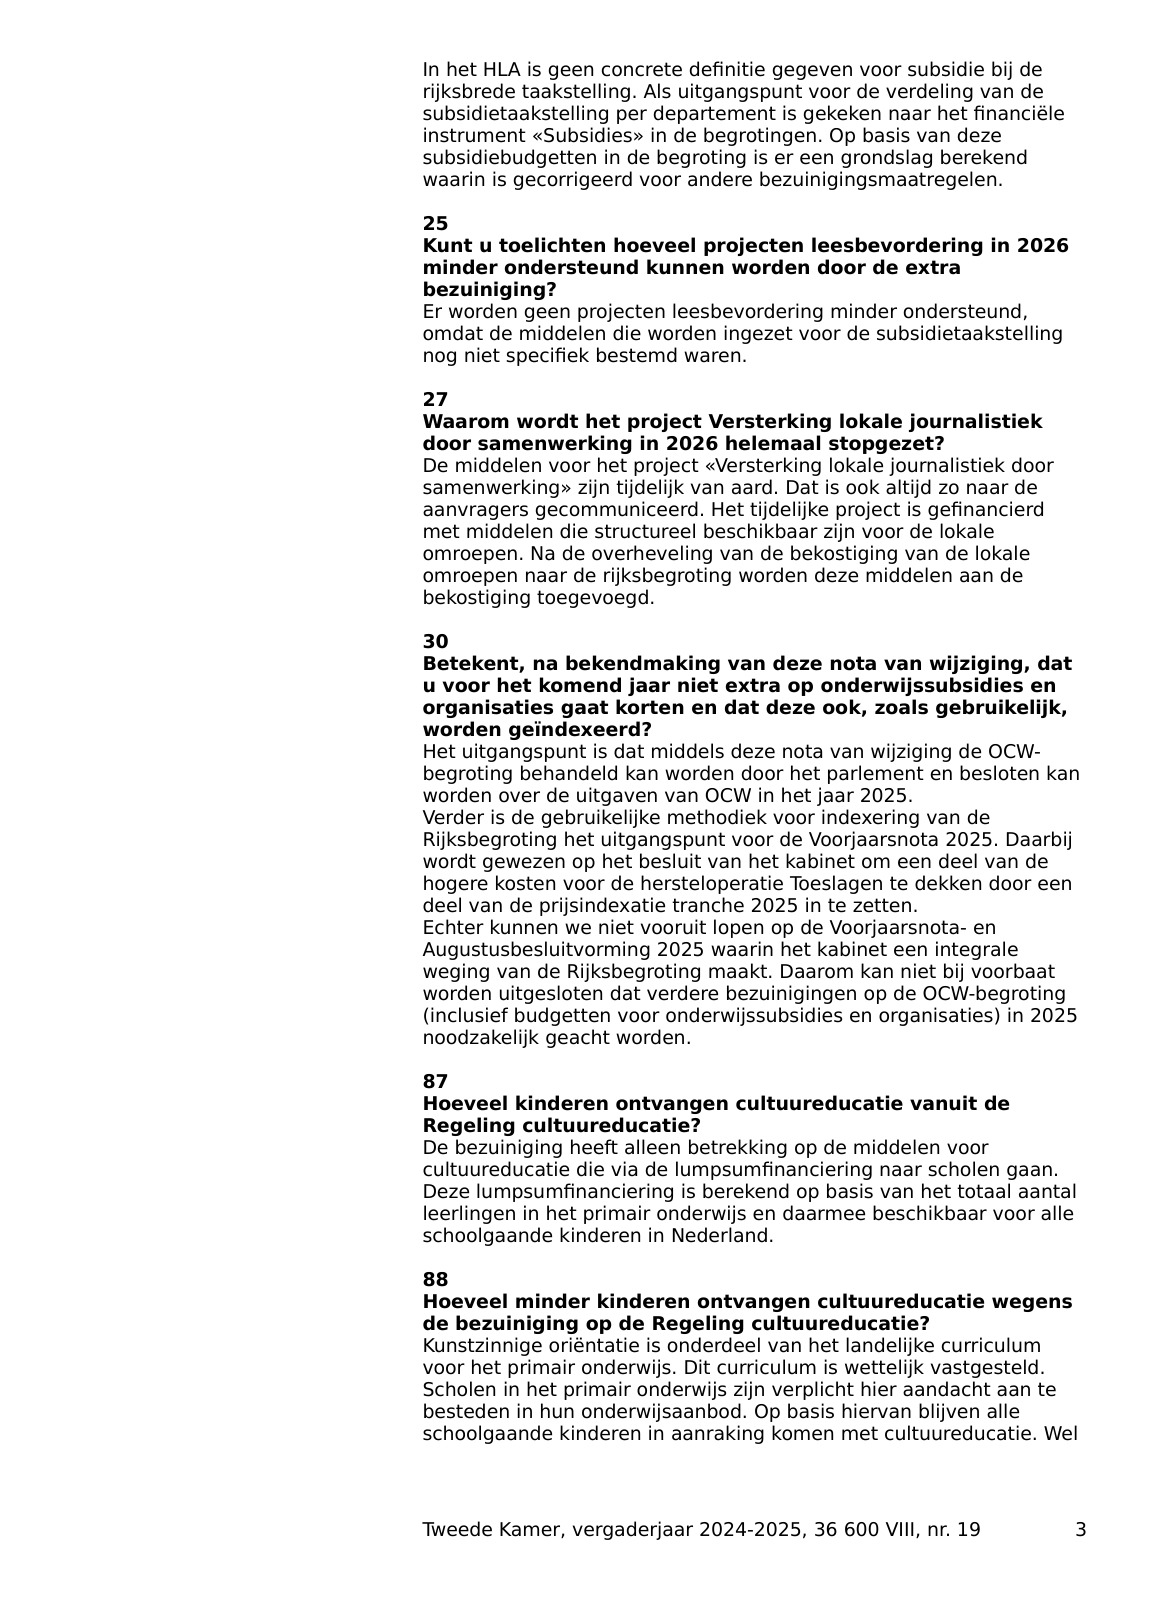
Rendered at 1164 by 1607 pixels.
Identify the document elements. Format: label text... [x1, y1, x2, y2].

text Hoeveel kinderen ontvangen cultuureducatie vanuit de Regeling cultuureducatie? [422, 1093, 1087, 1137]
text 25 [422, 213, 1087, 235]
text 88 [422, 1269, 1087, 1291]
text Verder is de gebruikelijke methodiek voor indexering van de Rijksbegroting het uitgangspunt voor de Voorjaarsnota 2025. Daarbij wordt gewezen op het besluit van het kabinet om een deel van de hogere kosten voor de hersteloperatie Toeslagen te dekken door een deel van de prijsindexatie tranche 2025 in te zetten. [422, 807, 1087, 917]
text De bezuiniging heeft alleen betrekking op de middelen voor cultuureducatie die via de lumpsumfinanciering naar scholen gaan. Deze lumpsumfinanciering is berekend op basis van het totaal aantal leerlingen in het primair onderwijs en daarmee beschikbaar voor alle schoolgaande kinderen in Nederland. [422, 1137, 1087, 1247]
text Kunstzinnige oriëntatie is onderdeel van het landelijke curriculum voor het primair onderwijs. Dit curriculum is wettelijk vastgesteld. Scholen in het primair onderwijs zijn verplicht hier aandacht aan te besteden in hun onderwijsaanbod. Op basis hiervan blijven alle schoolgaande kinderen in aanraking komen met cultuureducatie. Wel [422, 1335, 1087, 1445]
text Hoeveel minder kinderen ontvangen cultuureducatie wegens de bezuiniging op de Regeling cultuureducatie? [422, 1291, 1087, 1335]
text 27 [422, 389, 1087, 411]
text Er worden geen projecten leesbevordering minder ondersteund, omdat de middelen die worden ingezet voor de subsidietaakstelling nog niet specifiek bestemd waren. [422, 301, 1087, 367]
text 30 [422, 631, 1087, 653]
text Het uitgangspunt is dat middels deze nota van wijziging de OCW-begroting behandeld kan worden door het parlement en besloten kan worden over de uitgaven van OCW in het jaar 2025. [422, 741, 1087, 807]
text In het HLA is geen concrete definitie gegeven voor subsidie bij de rijksbrede taakstelling. Als uitgangspunt voor de verdeling van de subsidietaakstelling per departement is gekeken naar het financiële instrument «Subsidies» in de begrotingen. Op basis van deze subsidiebudgetten in de begroting is er een grondslag berekend waarin is gecorrigeerd voor andere bezuinigingsmaatregelen. [422, 59, 1087, 191]
text 87 [422, 1071, 1087, 1093]
text Kunt u toelichten hoeveel projecten leesbevordering in 2026 minder ondersteund kunnen worden door de extra bezuiniging? [422, 235, 1087, 301]
text Betekent, na bekendmaking van deze nota van wijziging, dat u voor het komend jaar niet extra op onderwijssubsidies en organisaties gaat korten en dat deze ook, zoals gebruikelijk, worden geïndexeerd? [422, 653, 1087, 741]
text Echter kunnen we niet vooruit lopen op de Voorjaarsnota- en Augustusbesluitvorming 2025 waarin het kabinet een integrale weging van de Rijksbegroting maakt. Daarom kan niet bij voorbaat worden uitgesloten dat verdere bezuinigingen op de OCW-begroting (inclusief budgetten voor onderwijssubsidies en organisaties) in 2025 noodzakelijk geacht worden. [422, 917, 1087, 1049]
text Waarom wordt het project Versterking lokale journalistiek door samenwerking in 2026 helemaal stopgezet? [422, 411, 1087, 455]
text De middelen voor het project «Versterking lokale journalistiek door samenwerking» zijn tijdelijk van aard. Dat is ook altijd zo naar de aanvragers gecommuniceerd. Het tijdelijke project is gefinancierd met middelen die structureel beschikbaar zijn voor de lokale omroepen. Na de overheveling van de bekostiging van de lokale omroepen naar de rijksbegroting worden deze middelen aan de bekostiging toegevoegd. [422, 455, 1087, 609]
